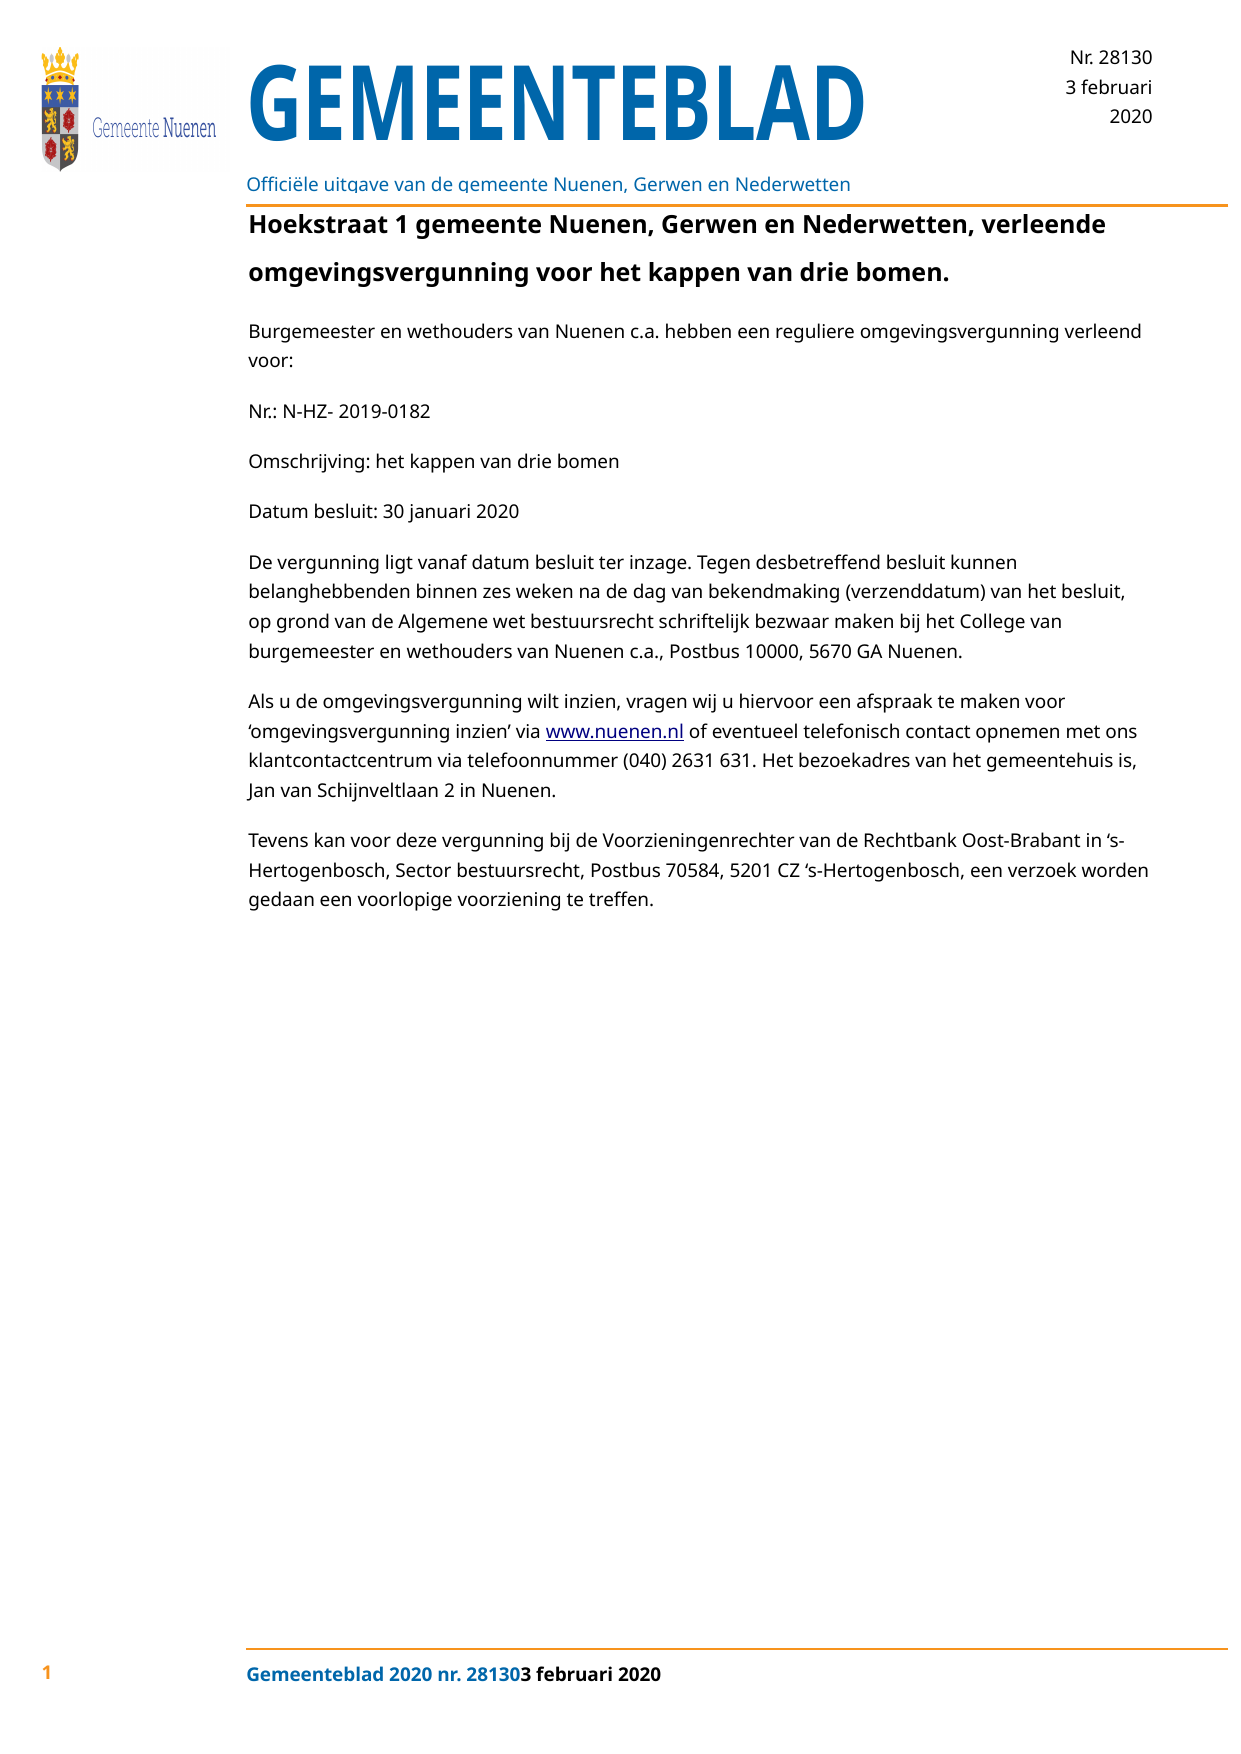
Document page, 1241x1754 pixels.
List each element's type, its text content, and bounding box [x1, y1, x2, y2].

picture [41, 47, 231, 172]
text Omschrijving: het kappen van drie bomen [248, 448, 1152, 474]
text Tevens kan voor deze vergunning bij de Voorzieningenrechter van de Rechtbank Oost-Brabant in ‘s-Hertogenbosch, Sector bestuursrecht, Postbus 70584, 5201 CZ ‘s-Hertogenbosch, een verzoek worden gedaan een voorlopige voorziening te treffen. [248, 827, 1152, 912]
text Burgemeester en wethouders van Nuenen c.a. hebben een reguliere omgevingsvergunning verleend voor: [248, 318, 1152, 373]
text De vergunning ligt vanaf datum besluit ter inzage. Tegen desbetreffend besluit kunnen belanghebbenden binnen zes weken na de dag van bekendmaking (verzenddatum) van het besluit, op grond van de Algemene wet bestuursrecht schriftelijk bezwaar maken bij het College van burgemeester en wethouders van Nuenen c.a., Postbus 10000, 5670 GA Nuenen. [248, 549, 1152, 664]
text Datum besluit: 30 januari 2020 [248, 499, 1152, 524]
text Nr.: N-HZ- 2019-0182 [248, 398, 1152, 424]
text Als u de omgevingsvergunning wilt inzien, vragen wij u hiervoor een afspraak te maken voor ‘omgevingsvergunning inzien’ via www.nuenen.nl of eventueel telefonisch contact opnemen met ons klantcontactcentrum via telefoonnummer (040) 2631 631. Het bezoekadres van het gemeentehuis is, Jan van Schijnveltlaan 2 in Nuenen. [248, 688, 1152, 803]
text Hoekstraat 1 gemeente Nuenen, Gerwen en Nederwetten, verleende omgevingsvergunning voor het kappen van drie bomen. [248, 207, 1152, 288]
